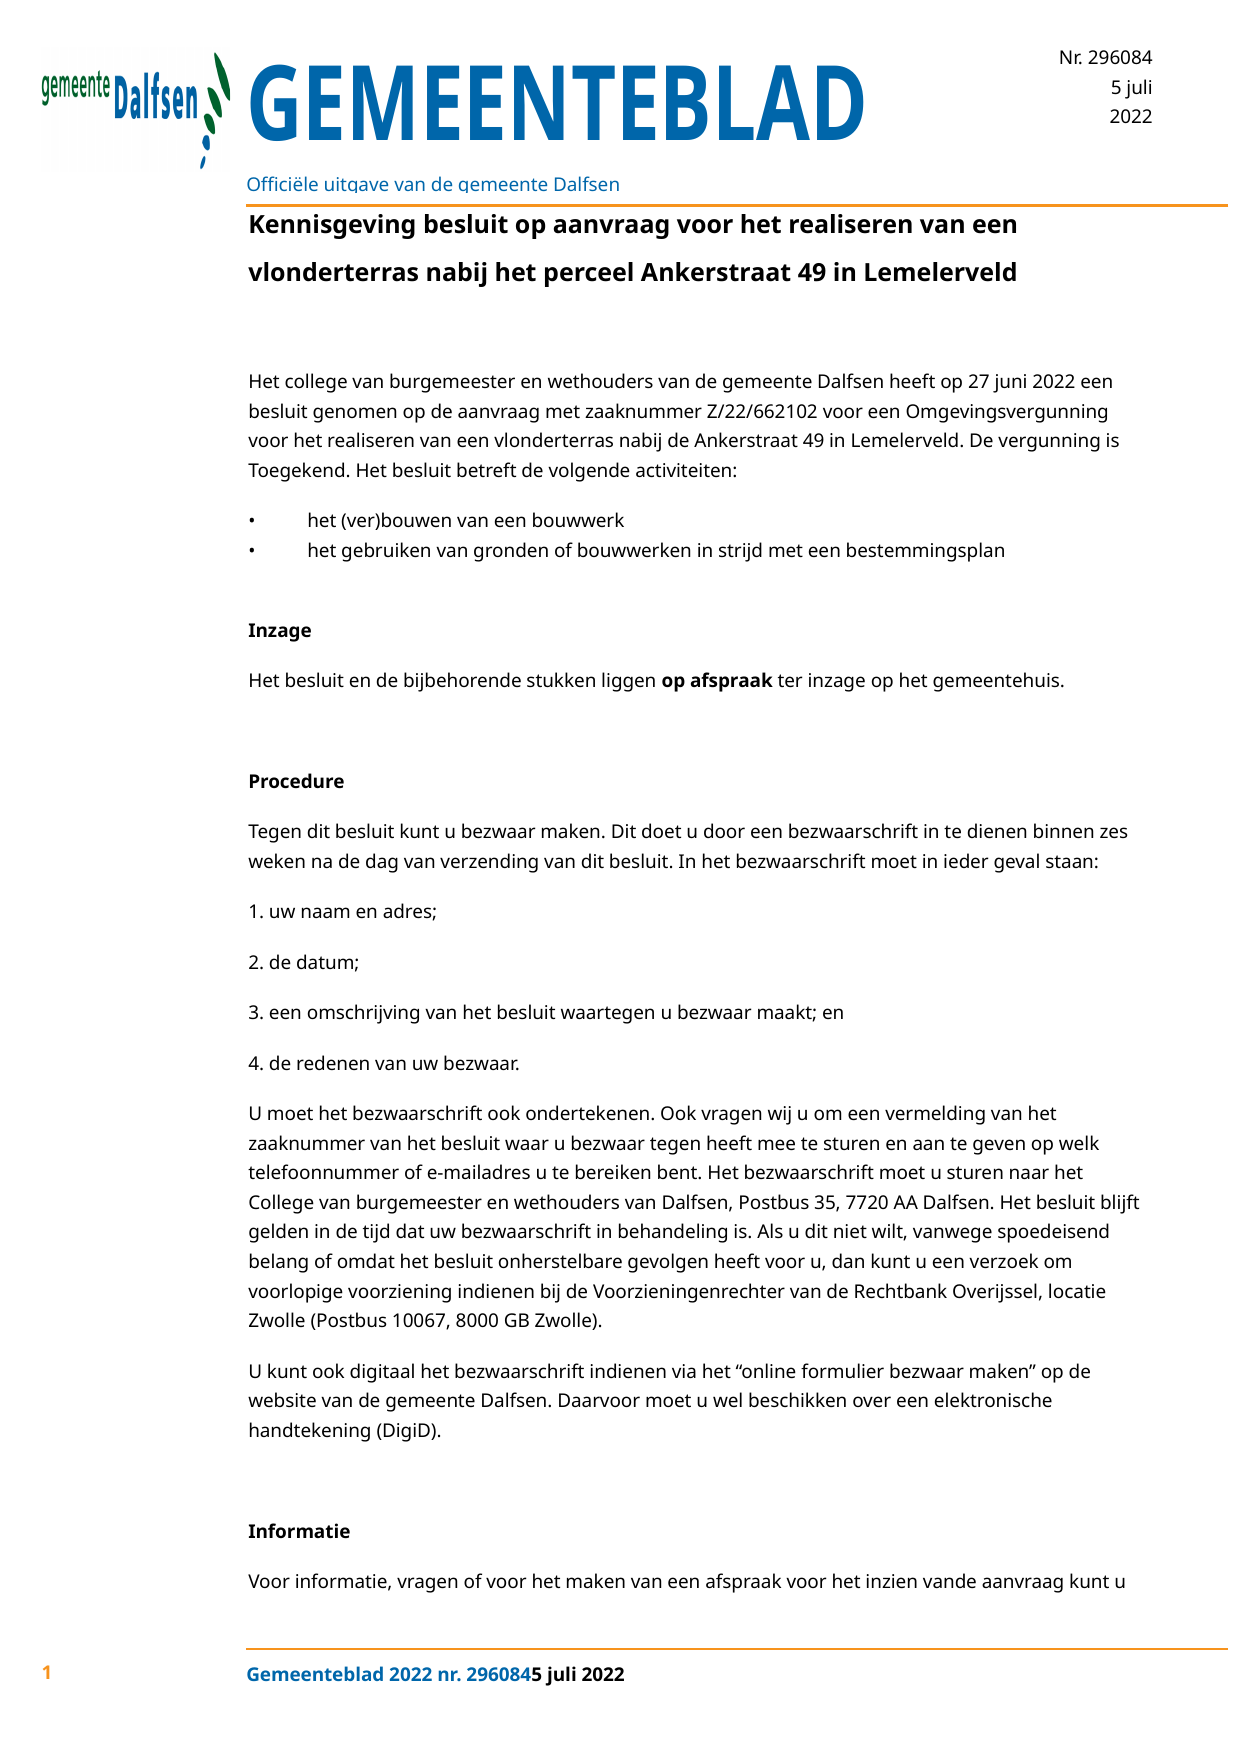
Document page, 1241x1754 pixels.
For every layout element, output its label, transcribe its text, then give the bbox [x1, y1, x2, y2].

text Voor informatie, vragen of voor het maken van een afspraak voor het inzien vande aanvraag kunt u [248, 1568, 1152, 1594]
text Het besluit en de bijbehorende stukken liggen op afspraak ter inzage op het gemeentehuis. [248, 667, 1152, 693]
text 4. de redenen van uw bezwaar. [248, 1050, 1152, 1076]
picture [41, 47, 231, 172]
text Informatie [248, 1518, 1152, 1544]
text Procedure [248, 768, 1152, 794]
text Het college van burgemeester en wethouders van de gemeente Dalfsen heeft op 27 juni 2022 een besluit genomen op de aanvraag met zaaknummer Z/22/662102 voor een Omgevingsvergunning voor het realiseren van een vlonderterras nabij de Ankerstraat 49 in Lemelerveld. De vergunning is Toegekend. Het besluit betreft de volgende activiteiten: [248, 368, 1152, 483]
text Inzage [248, 617, 1152, 643]
list het (ver)bouwen van een bouwwerk [248, 507, 1152, 533]
text 3. een omschrijving van het besluit waartegen u bezwaar maakt; en [248, 999, 1152, 1025]
text U moet het bezwaarschrift ook ondertekenen. Ook vragen wij u om een vermelding van het zaaknummer van het besluit waar u bezwaar tegen heeft mee te sturen en aan te geven op welk telefoonnummer of e-mailadres u te bereiken bent. Het bezwaarschrift moet u sturen naar het College van burgemeester en wethouders van Dalfsen, Postbus 35, 7720 AA Dalfsen. Het besluit blijft gelden in de tijd dat uw bezwaarschrift in behandeling is. Als u dit niet wilt, vanwege spoedeisend belang of omdat het besluit onherstelbare gevolgen heeft voor u, dan kunt u een verzoek om voorlopige voorziening indienen bij de Voorzieningenrechter van de Rechtbank Overijssel, locatie Zwolle (Postbus 10067, 8000 GB Zwolle). [248, 1100, 1152, 1333]
text 1. uw naam en adres; [248, 899, 1152, 924]
text 2. de datum; [248, 949, 1152, 975]
list het gebruiken van gronden of bouwwerken in strijd met een bestemmingsplan [248, 537, 1152, 563]
text Tegen dit besluit kunt u bezwaar maken. Dit doet u door een bezwaarschrift in te dienen binnen zes weken na de dag van verzending van dit besluit. In het bezwaarschrift moet in ieder geval staan: [248, 819, 1152, 874]
text U kunt ook digitaal het bezwaarschrift indienen via het “online formulier bezwaar maken” op de website van de gemeente Dalfsen. Daarvoor moet u wel beschikken over een elektronische handtekening (DigiD). [248, 1358, 1152, 1443]
text Kennisgeving besluit op aanvraag voor het realiseren van een vlonderterras nabij het perceel Ankerstraat 49 in Lemelerveld [248, 207, 1152, 288]
